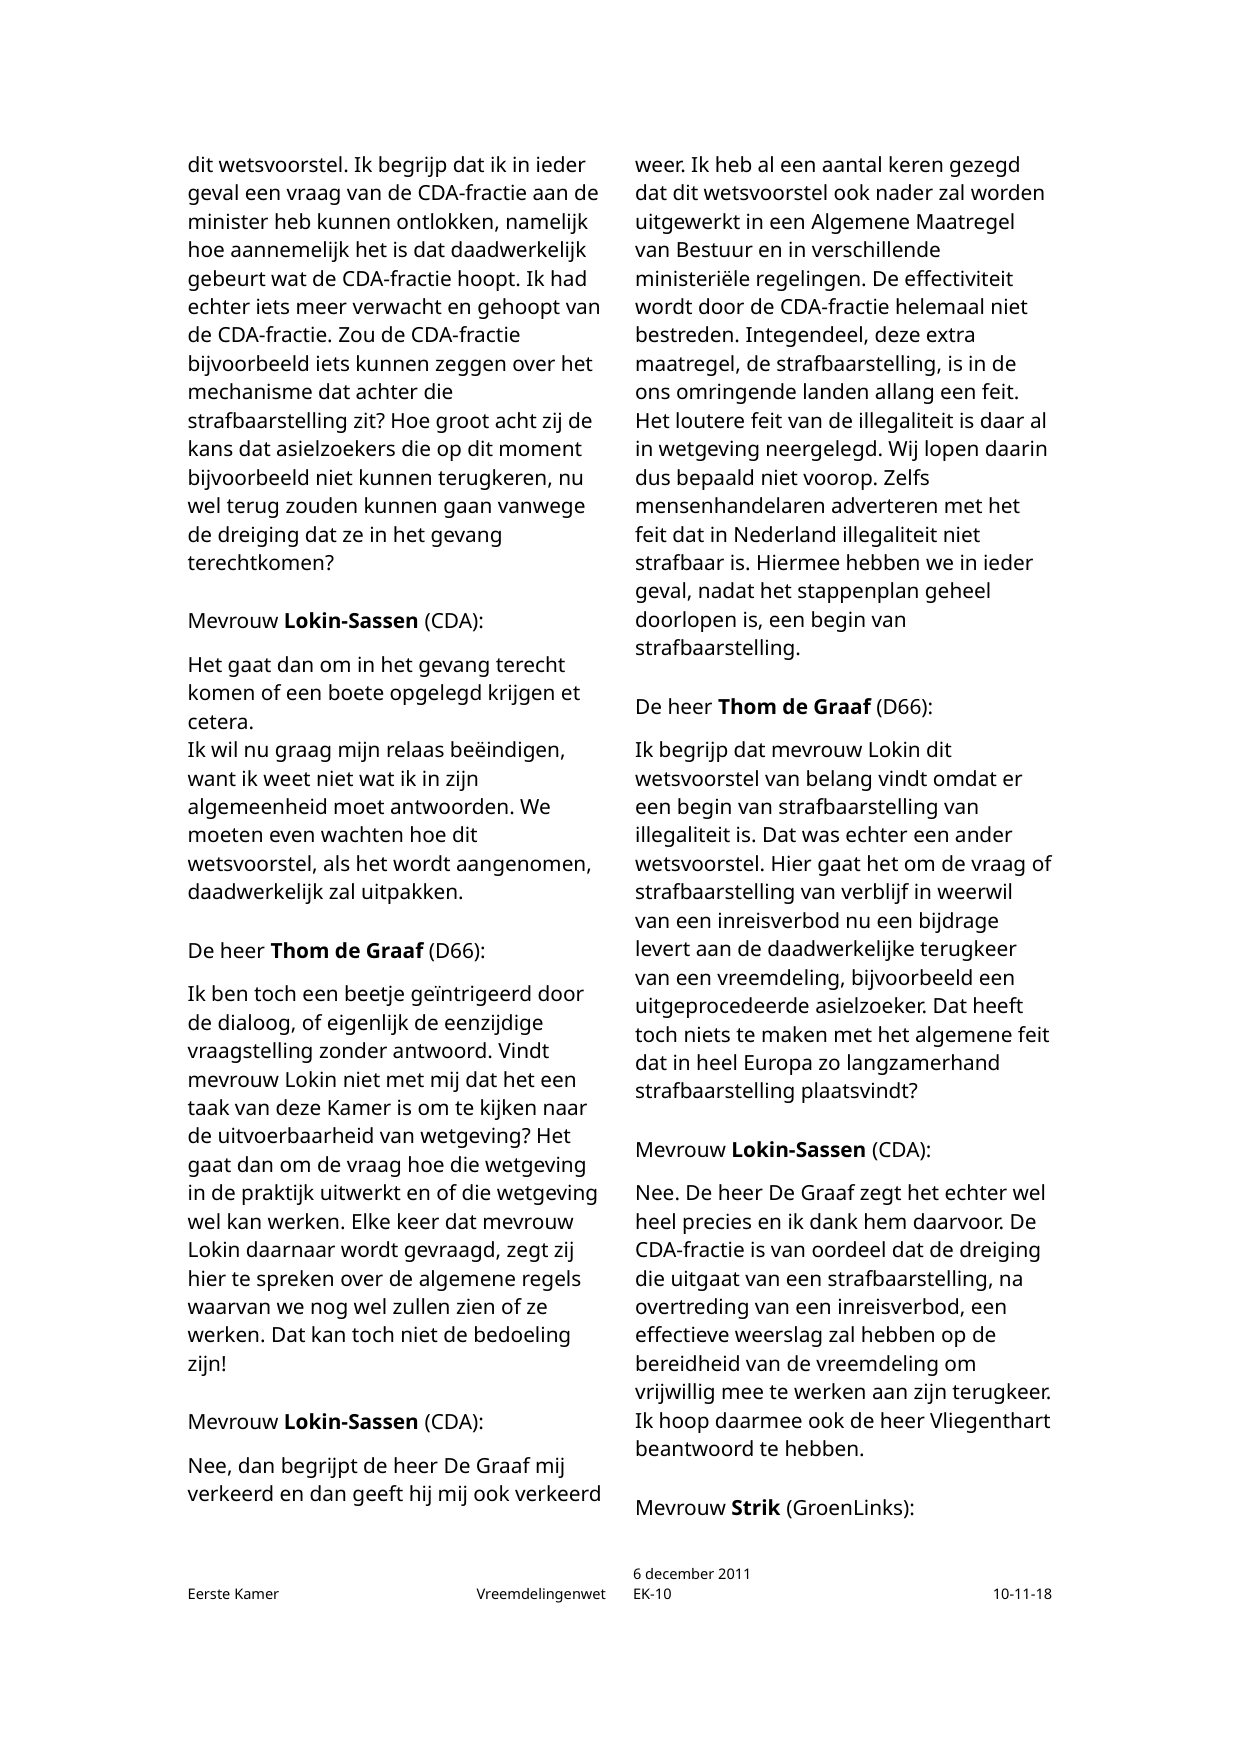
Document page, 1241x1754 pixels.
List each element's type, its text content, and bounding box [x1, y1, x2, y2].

text weer. Ik heb al een aantal keren gezegd dat dit wetsvoorstel ook nader zal worden uitgewerkt in een Algemene Maatregel van Bestuur en in verschillende ministeriële regelingen. De effectiviteit wordt door de CDA-fractie helemaal niet bestreden. Integendeel, deze extra maatregel, de strafbaarstelling, is in de ons omringende landen allang een feit. Het loutere feit van de illegaliteit is daar al in wetgeving neergelegd. Wij lopen daarin dus bepaald niet voorop. Zelfs mensenhandelaren adverteren met het feit dat in Nederland illegaliteit niet strafbaar is. Hiermee hebben we in ieder geval, nadat het stappenplan geheel doorlopen is, een begin van strafbaarstelling. [635, 150, 1053, 662]
text Mevrouw Lokin-Sassen (CDA): [187, 1407, 605, 1436]
text Ik begrijp dat mevrouw Lokin dit wetsvoorstel van belang vindt omdat er een begin van strafbaarstelling van illegaliteit is. Dat was echter een ander wetsvoorstel. Hier gaat het om de vraag of strafbaarstelling van verblijf in weerwil van een inreisverbod nu een bijdrage levert aan de daadwerkelijke terugkeer van een vreemdeling, bijvoorbeeld een uitgeprocedeerde asielzoeker. Dat heeft toch niets te maken met het algemene feit dat in heel Europa zo langzamerhand strafbaarstelling plaatsvindt? [635, 735, 1053, 1105]
text De heer Thom de Graaf (D66): [635, 692, 1053, 720]
text Ik wil nu graag mijn relaas beëindigen, want ik weet niet wat ik in zijn algemeenheid moet antwoorden. We moeten even wachten hoe dit wetsvoorstel, als het wordt aangenomen, daadwerkelijk zal uitpakken. [187, 735, 605, 906]
text Mevrouw Strik (GroenLinks): [635, 1493, 1053, 1521]
text Nee, dan begrijpt de heer De Graaf mij verkeerd en dan geeft hij mij ook verkeerd [187, 1451, 605, 1508]
text De heer Thom de Graaf (D66): [187, 936, 605, 964]
text Mevrouw Lokin-Sassen (CDA): [635, 1135, 1053, 1163]
text Nee. De heer De Graaf zegt het echter wel heel precies en ik dank hem daarvoor. De CDA-fractie is van oordeel dat de dreiging die uitgaat van een strafbaarstelling, na overtreding van een inreisverbod, een effectieve weerslag zal hebben op de bereidheid van de vreemdeling om vrijwillig mee te werken aan zijn terugkeer. Ik hoop daarmee ook de heer Vliegenthart beantwoord te hebben. [635, 1178, 1053, 1463]
text Ik ben toch een beetje geïntrigeerd door de dialoog, of eigenlijk de eenzijdige vraagstelling zonder antwoord. Vindt mevrouw Lokin niet met mij dat het een taak van deze Kamer is om te kijken naar de uitvoerbaarheid van wetgeving? Het gaat dan om de vraag hoe die wetgeving in de praktijk uitwerkt en of die wetgeving wel kan werken. Elke keer dat mevrouw Lokin daarnaar wordt gevraagd, zegt zij hier te spreken over de algemene regels waarvan we nog wel zullen zien of ze werken. Dat kan toch niet de bedoeling zijn! [187, 979, 605, 1377]
text Mevrouw Lokin-Sassen (CDA): [187, 607, 605, 635]
text dit wetsvoorstel. Ik begrijp dat ik in ieder geval een vraag van de CDA-fractie aan de minister heb kunnen ontlokken, namelijk hoe aannemelijk het is dat daadwerkelijk gebeurt wat de CDA-fractie hoopt. Ik had echter iets meer verwacht en gehoopt van de CDA-fractie. Zou de CDA-fractie bijvoorbeeld iets kunnen zeggen over het mechanisme dat achter die strafbaarstelling zit? Hoe groot acht zij de kans dat asielzoekers die op dit moment bijvoorbeeld niet kunnen terugkeren, nu wel terug zouden kunnen gaan vanwege de dreiging dat ze in het gevang terechtkomen? [187, 150, 605, 577]
text Het gaat dan om in het gevang terecht komen of een boete opgelegd krijgen et cetera. [187, 650, 605, 735]
